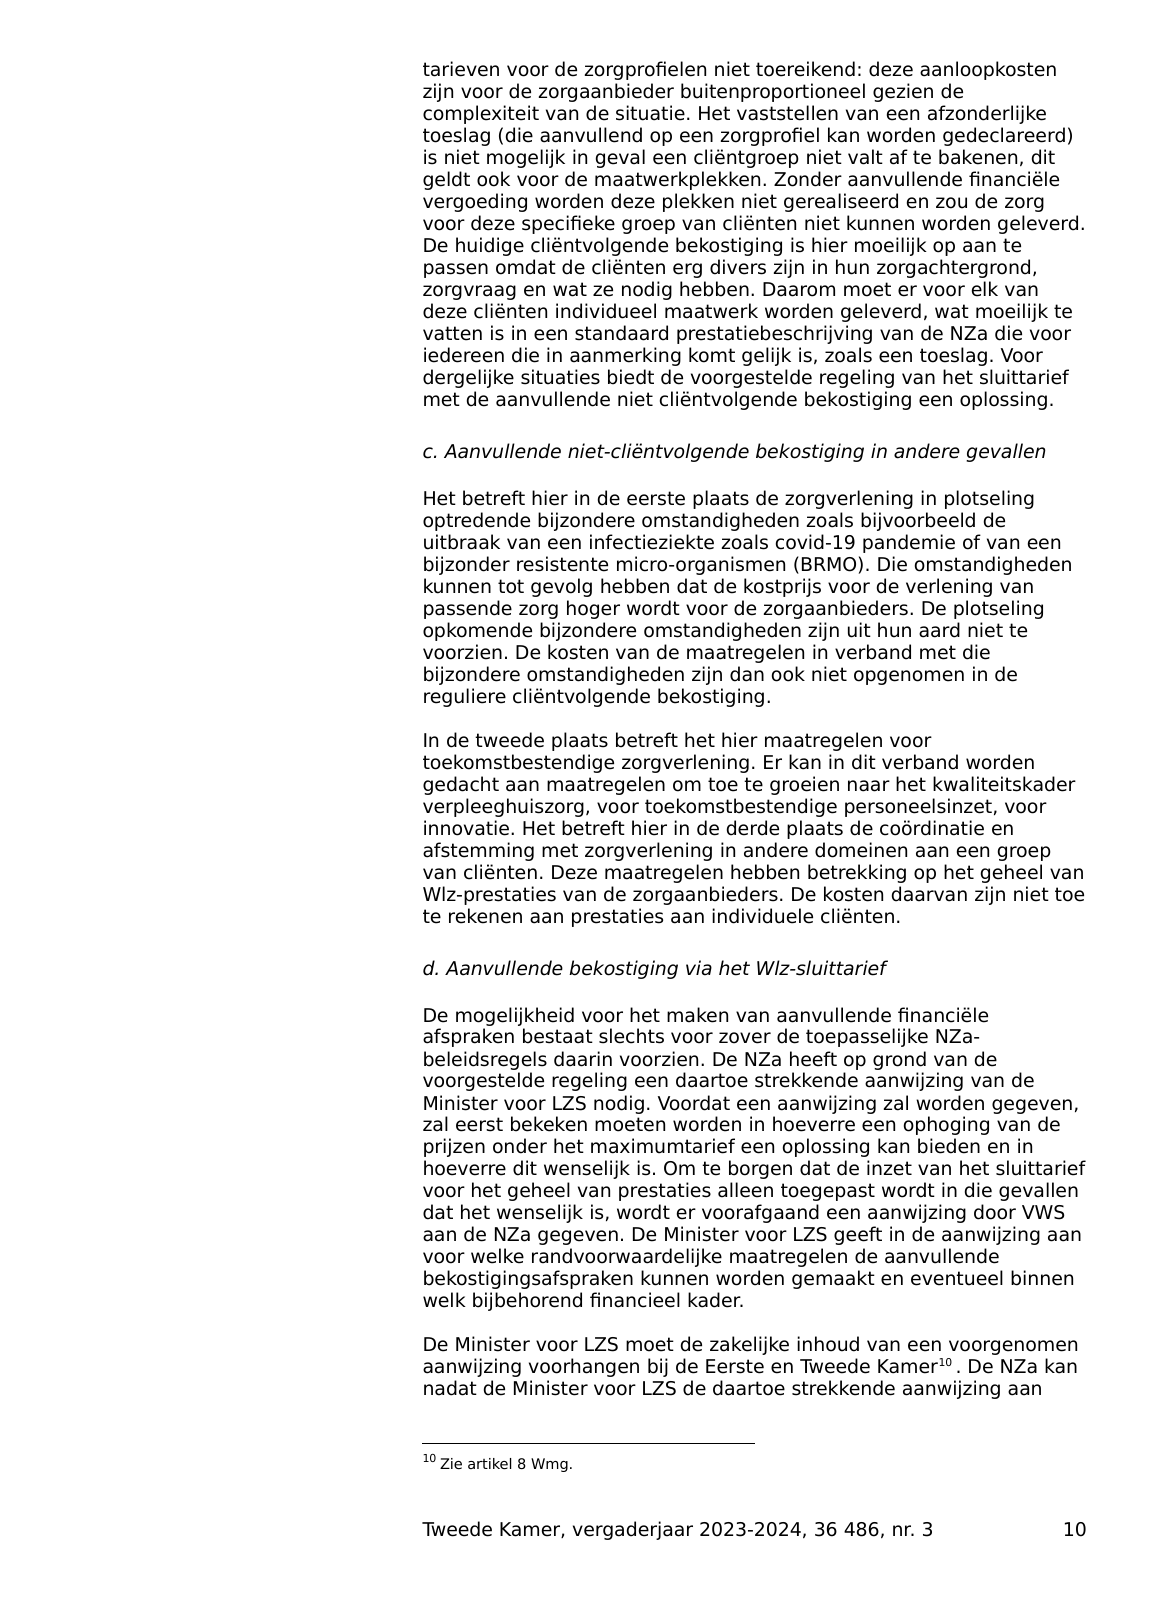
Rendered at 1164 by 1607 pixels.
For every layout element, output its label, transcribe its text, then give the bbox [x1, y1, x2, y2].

text De mogelijkheid voor het maken van aanvullende financiële afspraken bestaat slechts voor zover de toepasselijke NZa-beleidsregels daarin voorzien. De NZa heeft op grond van de voorgestelde regeling een daartoe strekkende aanwijzing van de Minister voor LZS nodig. Voordat een aanwijzing zal worden gegeven, zal eerst bekeken moeten worden in hoeverre een ophoging van de prijzen onder het maximumtarief een oplossing kan bieden en in hoeverre dit wenselijk is. Om te borgen dat de inzet van het sluittarief voor het geheel van prestaties alleen toegepast wordt in die gevallen dat het wenselijk is, wordt er voorafgaand een aanwijzing door VWS aan de NZa gegeven. De Minister voor LZS geeft in de aanwijzing aan voor welke randvoorwaardelijke maatregelen de aanvullende bekostigingsafspraken kunnen worden gemaakt en eventueel binnen welk bijbehorend financieel kader. [422, 1004, 1087, 1312]
text Het betreft hier in de eerste plaats de zorgverlening in plotseling optredende bijzondere omstandigheden zoals bijvoorbeeld de uitbraak van een infectieziekte zoals covid-19 pandemie of van een bijzonder resistente micro-organismen (BRMO). Die omstandigheden kunnen tot gevolg hebben dat de kostprijs voor de verlening van passende zorg hoger wordt voor de zorgaanbieders. De plotseling opkomende bijzondere omstandigheden zijn uit hun aard niet te voorzien. De kosten van de maatregelen in verband met die bijzondere omstandigheden zijn dan ook niet opgenomen in de reguliere cliëntvolgende bekostiging. [422, 488, 1087, 707]
text tarieven voor de zorgprofielen niet toereikend: deze aanloopkosten zijn voor de zorgaanbieder buitenproportioneel gezien de complexiteit van de situatie. Het vaststellen van een afzonderlijke toeslag (die aanvullend op een zorgprofiel kan worden gedeclareerd) is niet mogelijk in geval een cliëntgroep niet valt af te bakenen, dit geldt ook voor de maatwerkplekken. Zonder aanvullende financiële vergoeding worden deze plekken niet gerealiseerd en zou de zorg voor deze specifieke groep van cliënten niet kunnen worden geleverd. De huidige cliëntvolgende bekostiging is hier moeilijk op aan te passen omdat de cliënten erg divers zijn in hun zorgachtergrond, zorgvraag en wat ze nodig hebben. Daarom moet er voor elk van deze cliënten individueel maatwerk worden geleverd, wat moeilijk te vatten is in een standaard prestatiebeschrijving van de NZa die voor iedereen die in aanmerking komt gelijk is, zoals een toeslag. Voor dergelijke situaties biedt de voorgestelde regeling van het sluittarief met de aanvullende niet cliëntvolgende bekostiging een oplossing. [422, 59, 1087, 411]
subtitle c. Aanvullende niet-cliëntvolgende bekostiging in andere gevallen [422, 441, 1087, 463]
subtitle d. Aanvullende bekostiging via het Wlz-sluittarief [422, 957, 1087, 979]
text In de tweede plaats betreft het hier maatregelen voor toekomstbestendige zorgverlening. Er kan in dit verband worden gedacht aan maatregelen om toe te groeien naar het kwaliteitskader verpleeghuiszorg, voor toekomstbestendige personeelsinzet, voor innovatie. Het betreft hier in de derde plaats de coördinatie en afstemming met zorgverlening in andere domeinen aan een groep van cliënten. Deze maatregelen hebben betrekking op het geheel van Wlz-prestaties van de zorgaanbieders. De kosten daarvan zijn niet toe te rekenen aan prestaties aan individuele cliënten. [422, 730, 1087, 927]
text De Minister voor LZS moet de zakelijke inhoud van een voorgenomen aanwijzing voorhangen bij de Eerste en Tweede Kamer. De NZa kan nadat de Minister voor LZS de daartoe strekkende aanwijzing aan [422, 1334, 1087, 1400]
text Zie artikel 8 Wmg. [422, 1452, 1087, 1474]
